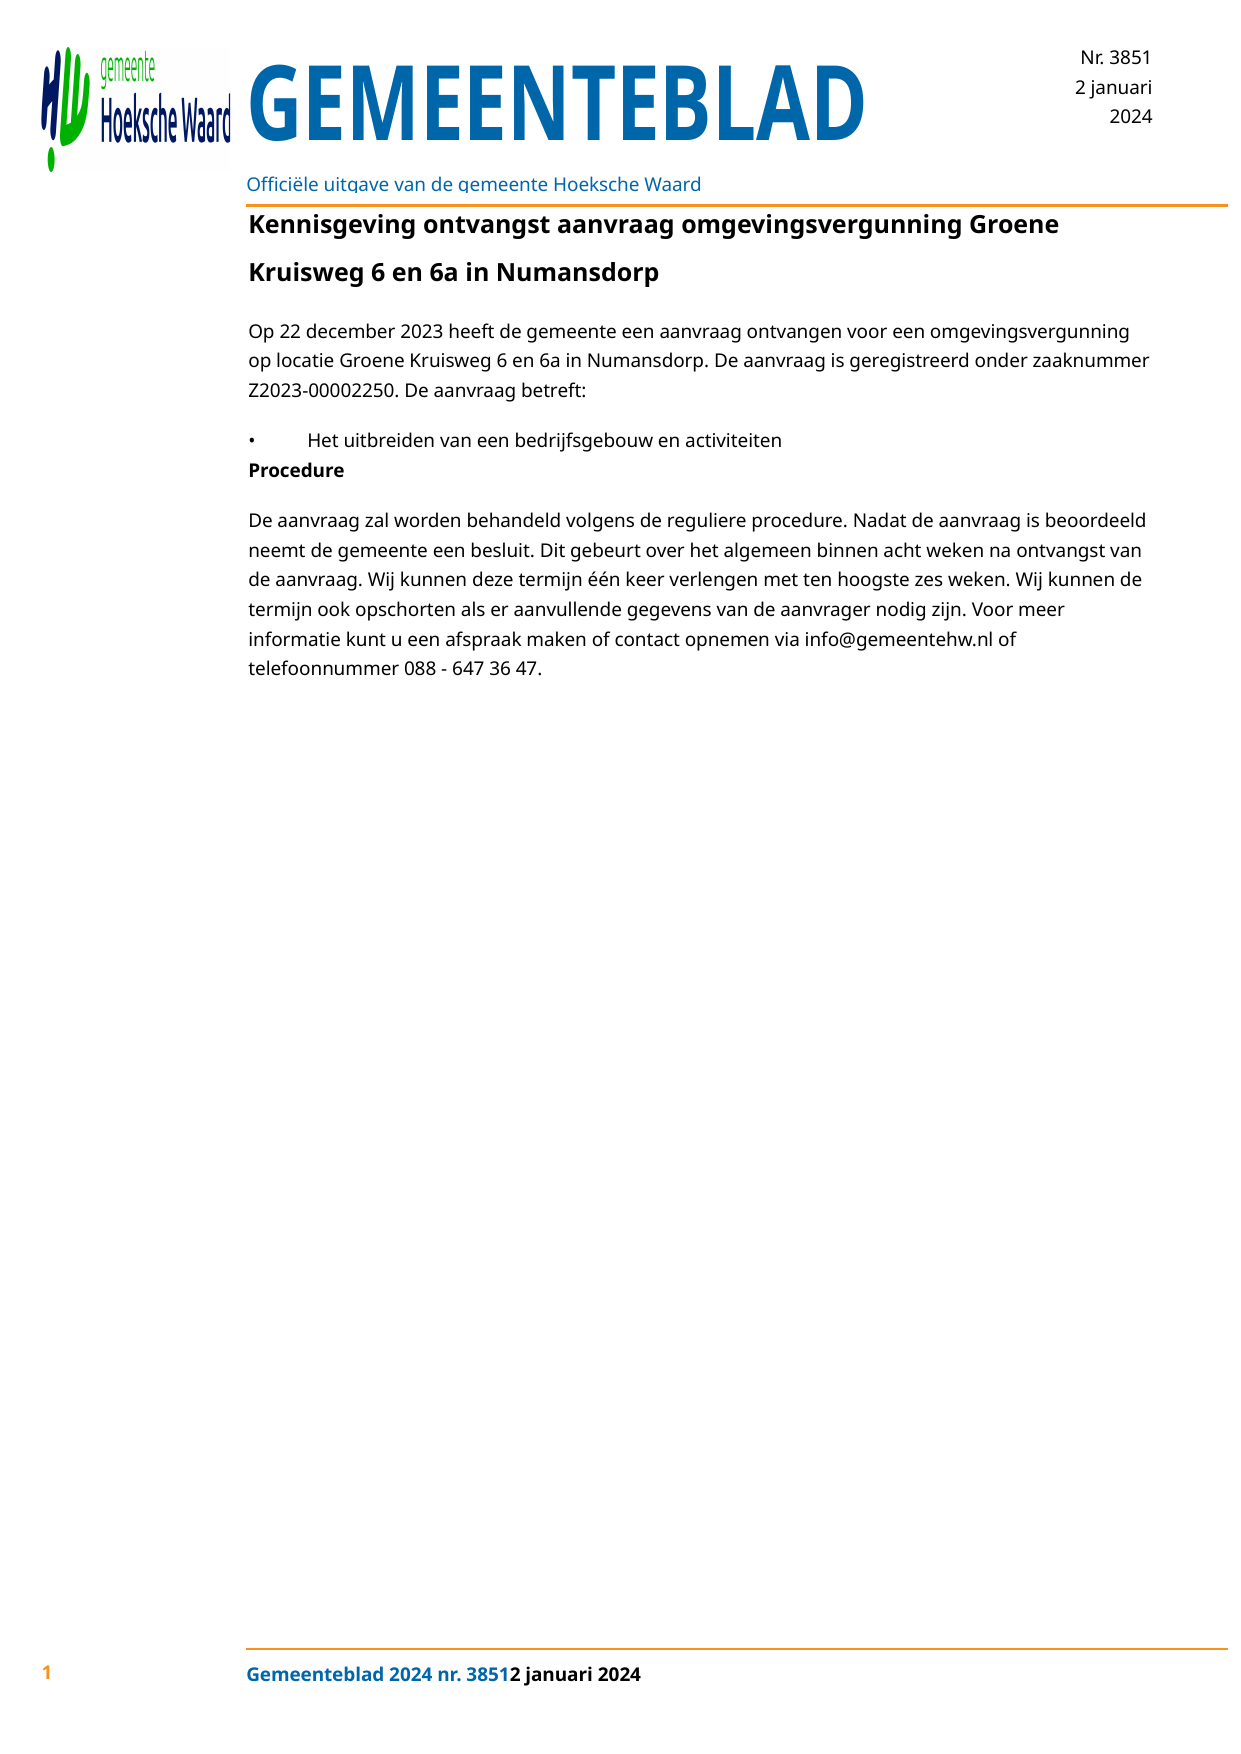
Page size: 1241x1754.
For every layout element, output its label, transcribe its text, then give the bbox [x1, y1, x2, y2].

text De aanvraag zal worden behandeld volgens de reguliere procedure. Nadat de aanvraag is beoordeeld neemt de gemeente een besluit. Dit gebeurt over het algemeen binnen acht weken na ontvangst van de aanvraag. Wij kunnen deze termijn één keer verlengen met ten hoogste zes weken. Wij kunnen de termijn ook opschorten als er aanvullende gegevens van de aanvrager nodig zijn. Voor meer informatie kunt u een afspraak maken of contact opnemen via info@gemeentehw.nl of telefoonnummer 088 - 647 36 47. [248, 507, 1152, 681]
text Op 22 december 2023 heeft de gemeente een aanvraag ontvangen voor een omgevingsvergunning op locatie Groene Kruisweg 6 en 6a in Numansdorp. De aanvraag is geregistreerd onder zaaknummer Z2023-00002250. De aanvraag betreft: [248, 318, 1152, 403]
list Het uitbreiden van een bedrijfsgebouw en activiteiten [248, 427, 1152, 453]
picture [41, 47, 231, 172]
text Procedure [248, 457, 1152, 483]
text Kennisgeving ontvangst aanvraag omgevingsvergunning Groene Kruisweg 6 en 6a in Numansdorp [248, 207, 1152, 288]
